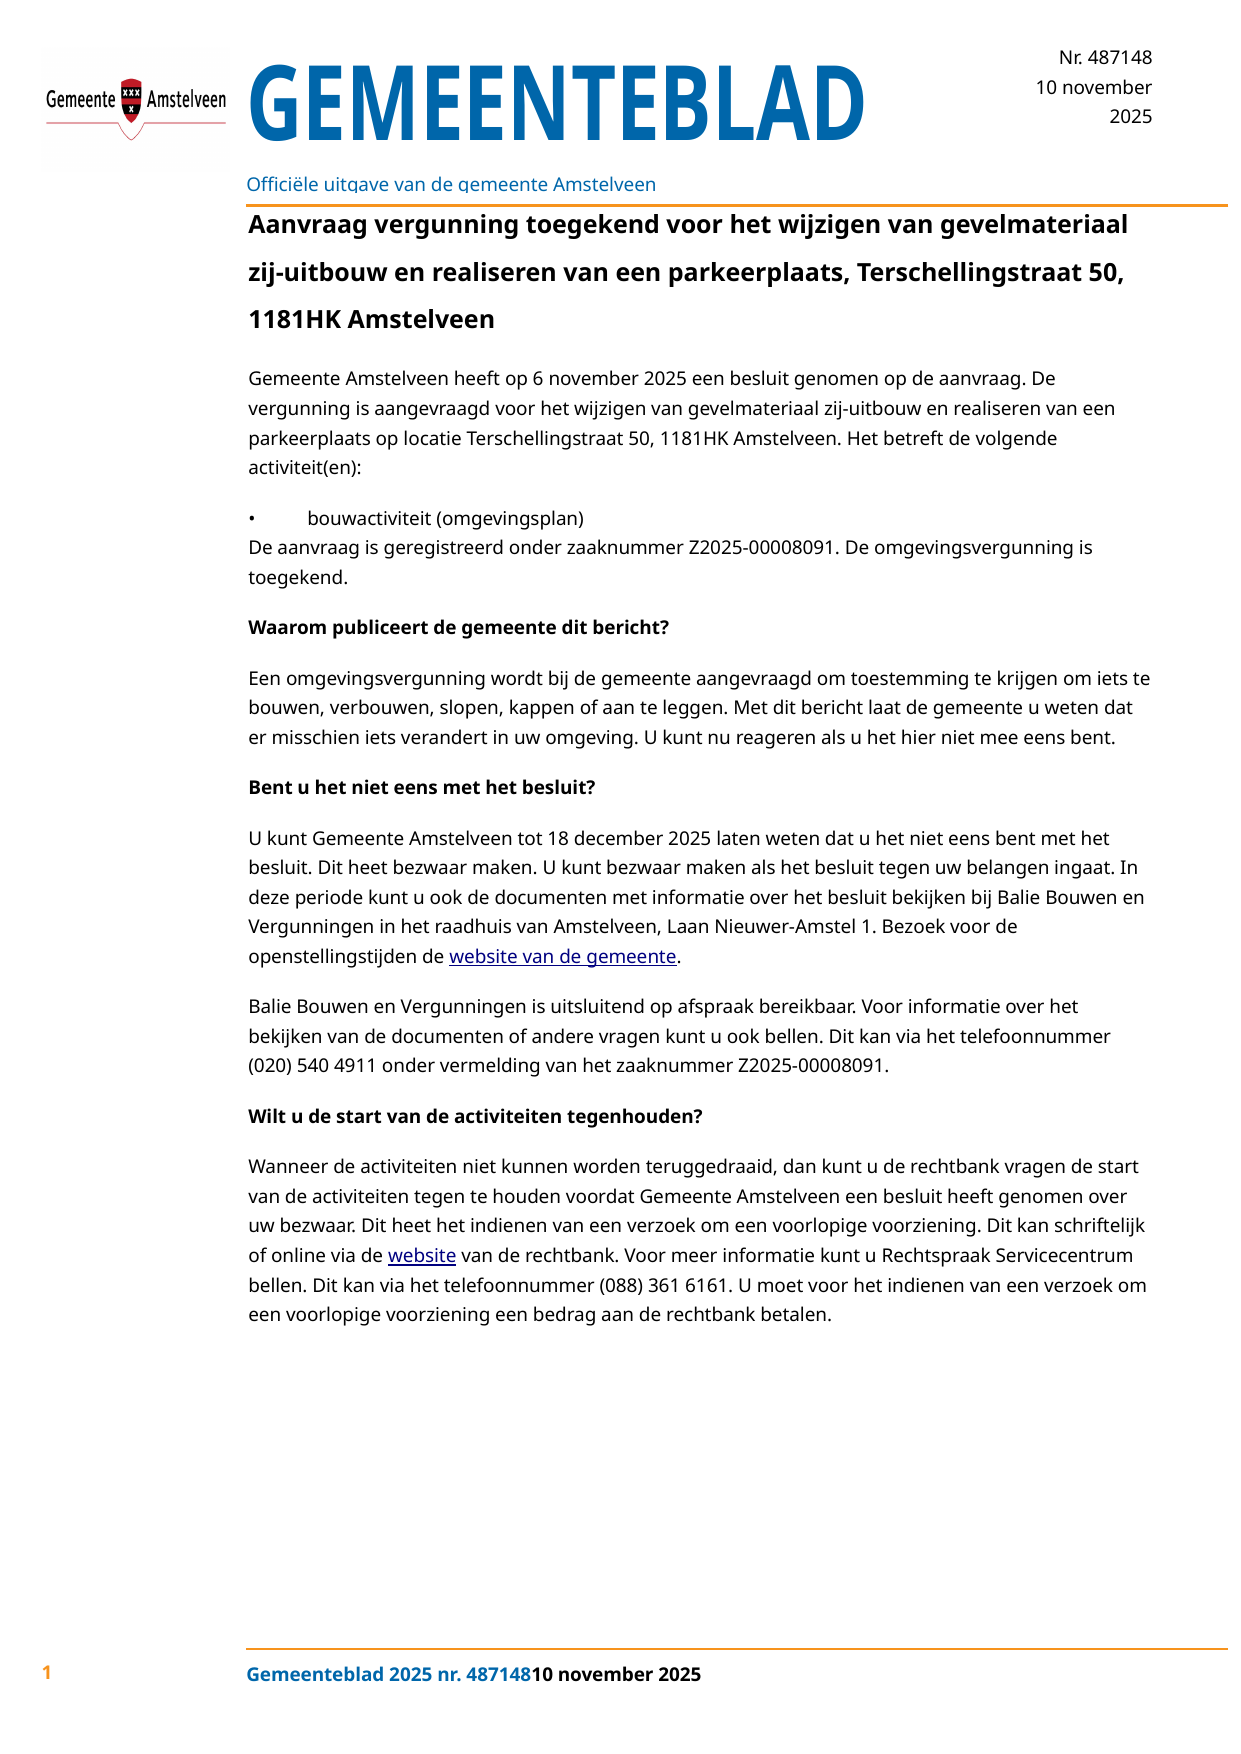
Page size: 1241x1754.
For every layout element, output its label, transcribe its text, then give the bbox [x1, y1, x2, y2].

text Aanvraag vergunning toegekend voor het wijzigen van gevelmateriaal zij-uitbouw en realiseren van een parkeerplaats, Terschellingstraat 50, 1181HK Amstelveen [248, 207, 1152, 336]
text De aanvraag is geregistreerd onder zaaknummer Z2025-00008091. De omgevingsvergunning is toegekend. [248, 534, 1152, 589]
text Bent u het niet eens met het besluit? [248, 774, 1152, 800]
list bouwactiviteit (omgevingsplan) [248, 505, 1152, 530]
text U kunt Gemeente Amstelveen tot 18 december 2025 laten weten dat u het niet eens bent met het besluit. Dit heet bezwaar maken. U kunt bezwaar maken als het besluit tegen uw belangen ingaat. In deze periode kunt u ook de documenten met informatie over het besluit bekijken bij Balie Bouwen en Vergunningen in het raadhuis van Amstelveen, Laan Nieuwer-Amstel 1. Bezoek voor de openstellingstijden de website van de gemeente. [248, 825, 1152, 969]
text Waarom publiceert de gemeente dit bericht? [248, 614, 1152, 640]
text Balie Bouwen en Vergunningen is uitsluitend op afspraak bereikbaar. Voor informatie over het bekijken van de documenten of andere vragen kunt u ook bellen. Dit kan via het telefoonnummer (020) 540 4911 onder vermelding van het zaaknummer Z2025-00008091. [248, 993, 1152, 1078]
text Wilt u de start van de activiteiten tegenhouden? [248, 1103, 1152, 1129]
text Gemeente Amstelveen heeft op 6 november 2025 een besluit genomen op de aanvraag. De vergunning is aangevraagd voor het wijzigen van gevelmateriaal zij-uitbouw en realiseren van een parkeerplaats op locatie Terschellingstraat 50, 1181HK Amstelveen. Het betreft de volgende activiteit(en): [248, 366, 1152, 480]
picture [41, 47, 231, 172]
text Wanneer de activiteiten niet kunnen worden teruggedraaid, dan kunt u de rechtbank vragen de start van de activiteiten tegen te houden voordat Gemeente Amstelveen een besluit heeft genomen over uw bezwaar. Dit heet het indienen van een verzoek om een voorlopige voorziening. Dit kan schriftelijk of online via de website van de rechtbank. Voor meer informatie kunt u Rechtspraak Servicecentrum bellen. Dit kan via het telefoonnummer (088) 361 6161. U moet voor het indienen van een verzoek om een voorlopige voorziening een bedrag aan de rechtbank betalen. [248, 1153, 1152, 1327]
text Een omgevingsvergunning wordt bij de gemeente aangevraagd om toestemming te krijgen om iets te bouwen, verbouwen, slopen, kappen of aan te leggen. Met dit bericht laat de gemeente u weten dat er misschien iets verandert in uw omgeving. U kunt nu reageren als u het hier niet mee eens bent. [248, 665, 1152, 749]
